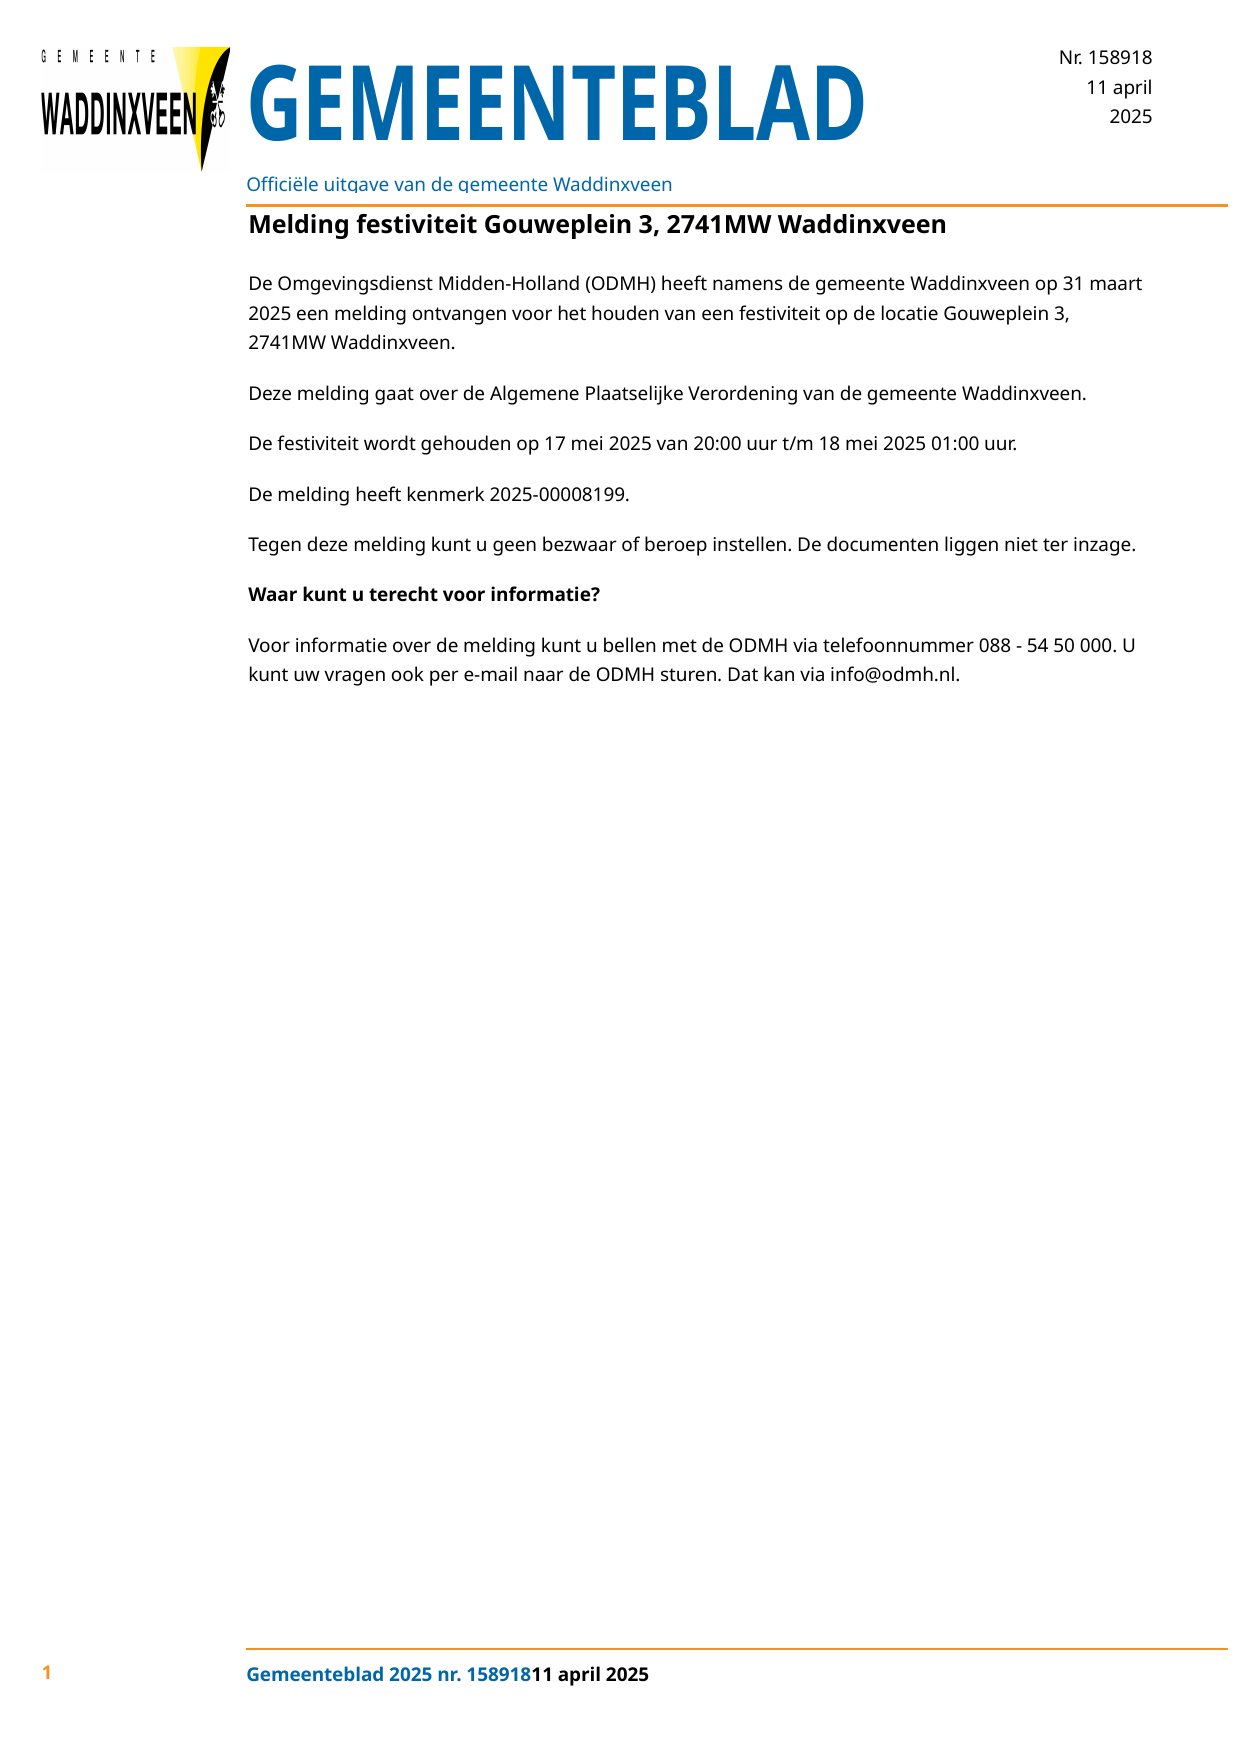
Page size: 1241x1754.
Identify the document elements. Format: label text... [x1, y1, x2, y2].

text Voor informatie over de melding kunt u bellen met de ODMH via telefoonnummer 088 - 54 50 000. U kunt uw vragen ook per e-mail naar de ODMH sturen. Dat kan via info@odmh.nl. [248, 632, 1152, 687]
picture [41, 47, 231, 172]
text Deze melding gaat over de Algemene Plaatselijke Verordening van de gemeente Waddinxveen. [248, 380, 1152, 406]
text De festiviteit wordt gehouden op 17 mei 2025 van 20:00 uur t/m 18 mei 2025 01:00 uur. [248, 430, 1152, 456]
text De melding heeft kenmerk 2025-00008199. [248, 481, 1152, 506]
text Melding festiviteit Gouweplein 3, 2741MW Waddinxveen [248, 207, 1152, 241]
text Waar kunt u terecht voor informatie? [248, 582, 1152, 607]
text Tegen deze melding kunt u geen bezwaar of beroep instellen. De documenten liggen niet ter inzage. [248, 531, 1152, 557]
text De Omgevingsdienst Midden-Holland (ODMH) heeft namens de gemeente Waddinxveen op 31 maart 2025 een melding ontvangen voor het houden van een festiviteit op de locatie Gouweplein 3, 2741MW Waddinxveen. [248, 270, 1152, 355]
